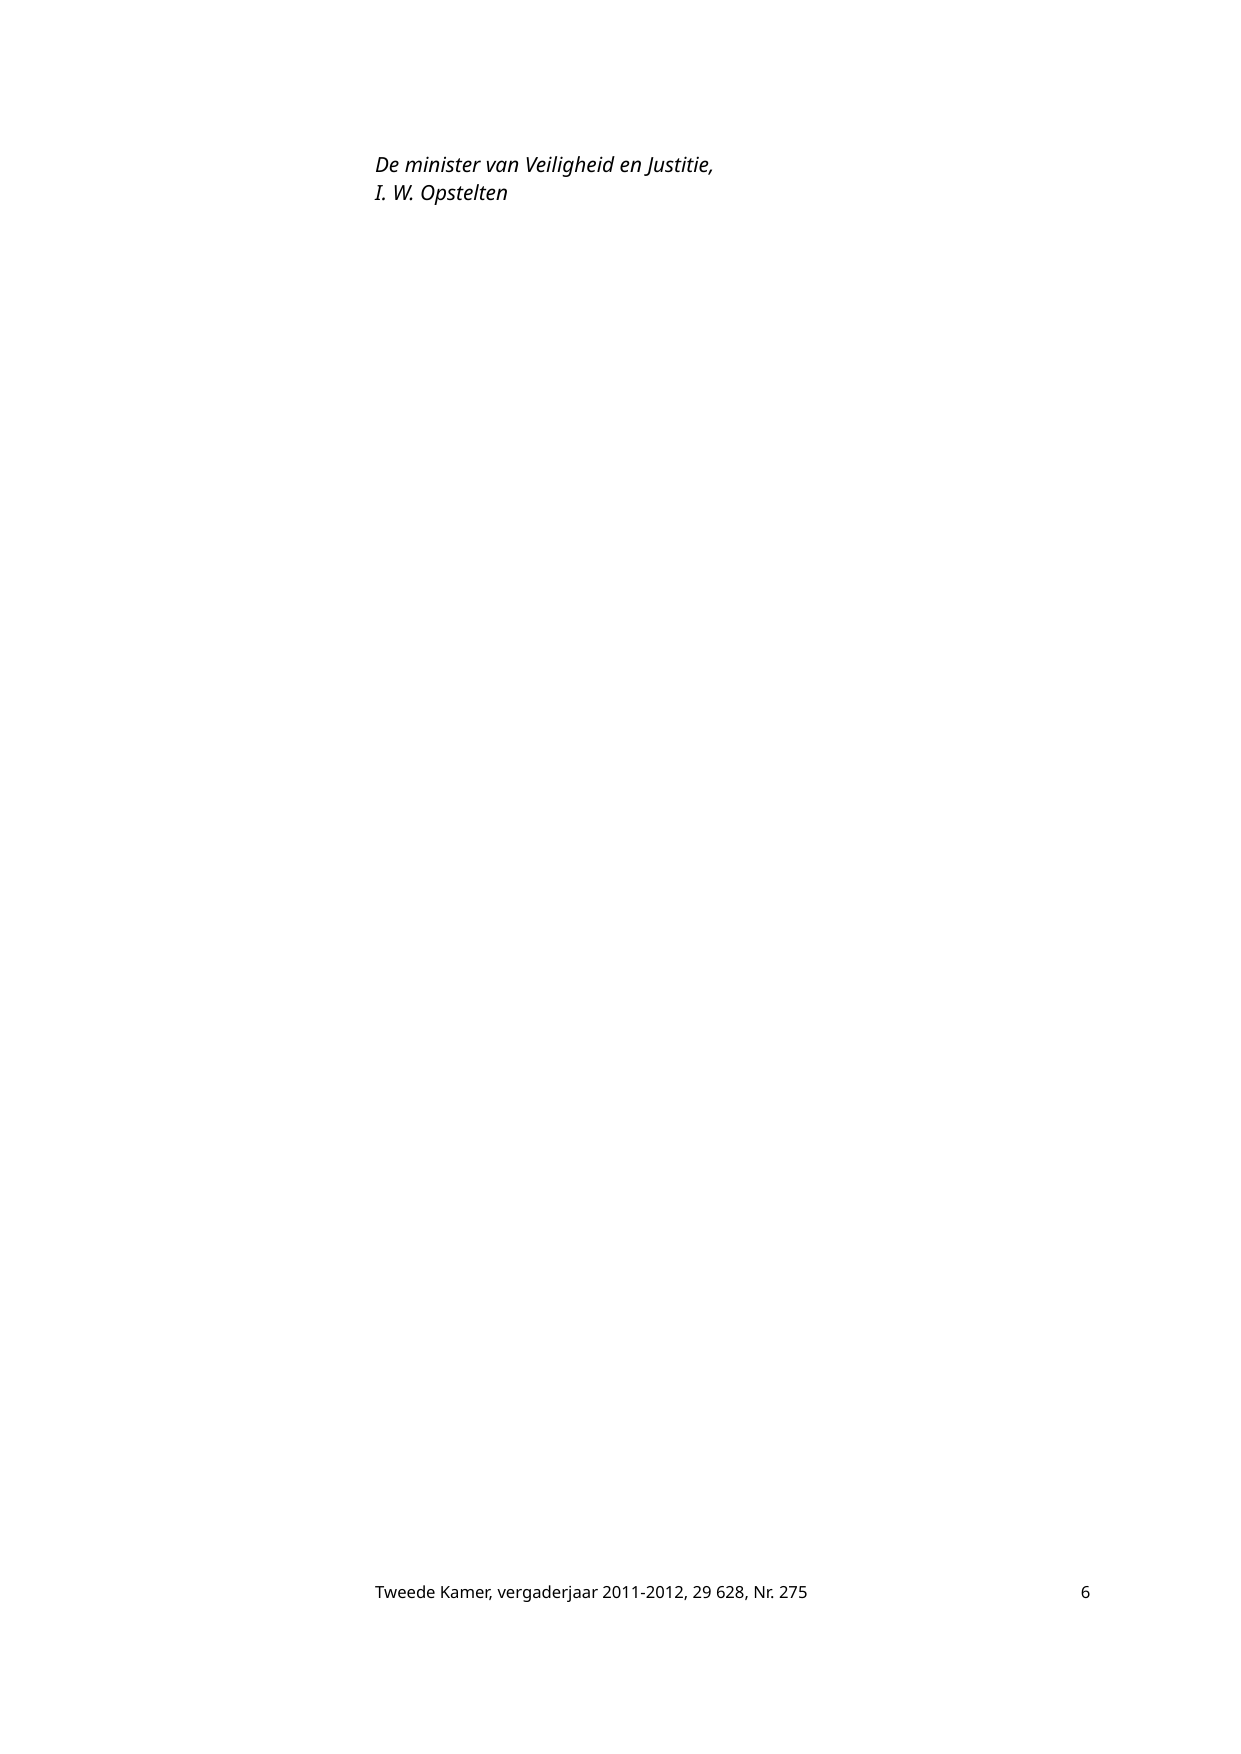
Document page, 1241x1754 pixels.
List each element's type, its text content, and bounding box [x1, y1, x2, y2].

text De minister van Veiligheid en Justitie, [375, 150, 1090, 178]
text I. W. Opstelten [375, 178, 1090, 207]
